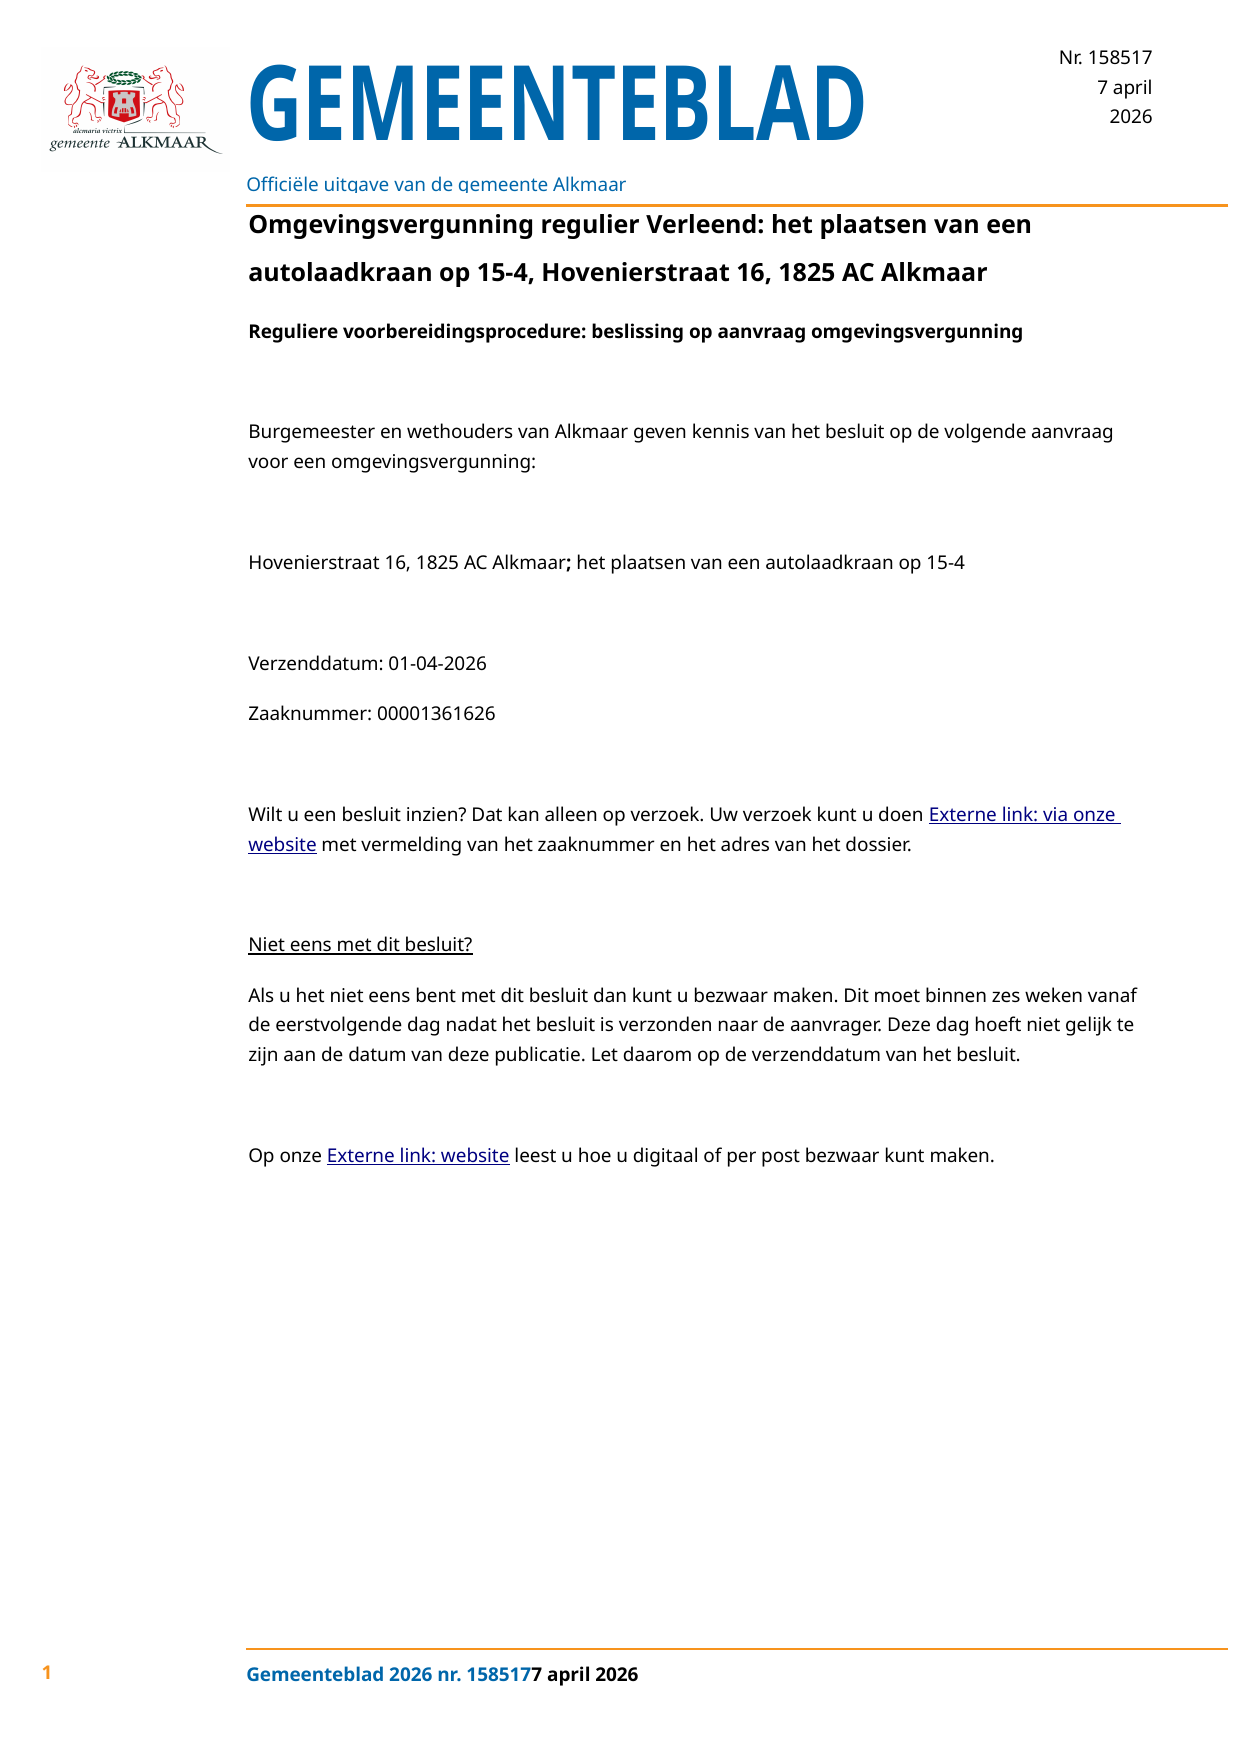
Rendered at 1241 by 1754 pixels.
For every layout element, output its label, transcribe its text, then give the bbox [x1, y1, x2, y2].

text Als u het niet eens bent met dit besluit dan kunt u bezwaar maken. Dit moet binnen zes weken vanaf de eerstvolgende dag nadat het besluit is verzonden naar de aanvrager. Deze dag hoeft niet gelijk te zijn aan de datum van deze publicatie. Let daarom op de verzenddatum van het besluit. [248, 982, 1152, 1067]
text Omgevingsvergunning regulier Verleend: het plaatsen van een autolaadkraan op 15-4, Hovenierstraat 16, 1825 AC Alkmaar [248, 207, 1152, 288]
text Burgemeester en wethouders van Alkmaar geven kennis van het besluit op de volgende aanvraag voor een omgevingsvergunning: [248, 419, 1152, 474]
text Niet eens met dit besluit? [248, 932, 1152, 957]
text Wilt u een besluit inzien? Dat kan alleen op verzoek. Uw verzoek kunt u doen Externe link: via onze website met vermelding van het zaaknummer en het adres van het dossier. [248, 801, 1152, 857]
text Reguliere voorbereidingsprocedure: beslissing op aanvraag omgevingsvergunning [248, 318, 1152, 344]
picture [41, 47, 231, 172]
text Hovenierstraat 16, 1825 AC Alkmaar; het plaatsen van een autolaadkraan op 15-4 [248, 549, 1152, 575]
text Verzenddatum: 01-04-2026 [248, 650, 1152, 676]
text Op onze Externe link: website leest u hoe u digitaal of per post bezwaar kunt maken. [248, 1142, 1152, 1168]
text Zaaknummer: 00001361626 [248, 700, 1152, 726]
